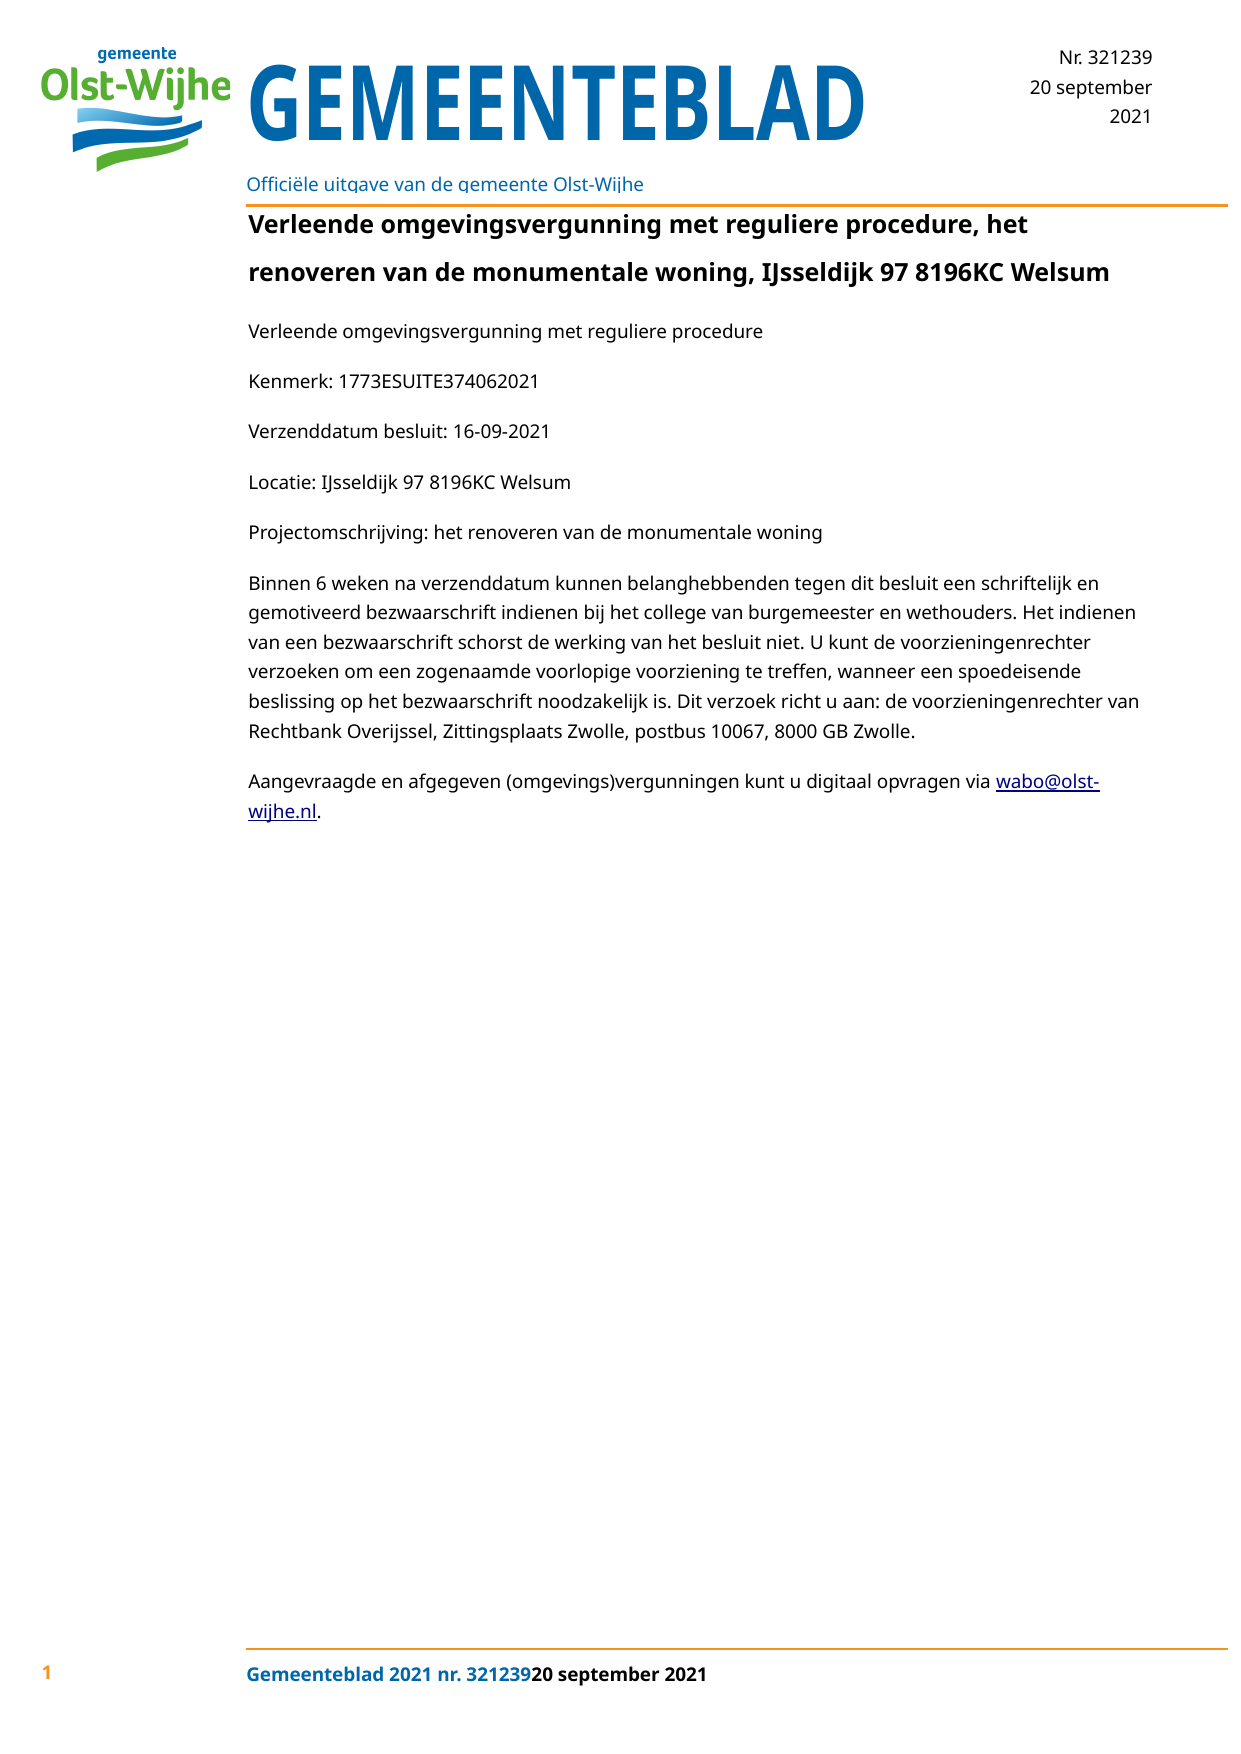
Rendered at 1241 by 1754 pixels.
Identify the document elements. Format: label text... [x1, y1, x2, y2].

text Kenmerk: 1773ESUITE374062021 [248, 368, 1152, 394]
text Locatie: IJsseldijk 97 8196KC Welsum [248, 469, 1152, 495]
text Aangevraagde en afgegeven (omgevings)vergunningen kunt u digitaal opvragen via wabo@olst-wijhe.nl. [248, 768, 1152, 824]
text Verleende omgevingsvergunning met reguliere procedure [248, 318, 1152, 344]
picture [41, 47, 231, 172]
text Verzenddatum besluit: 16-09-2021 [248, 419, 1152, 444]
text Binnen 6 weken na verzenddatum kunnen belanghebbenden tegen dit besluit een schriftelijk en gemotiveerd bezwaarschrift indienen bij het college van burgemeester en wethouders. Het indienen van een bezwaarschrift schorst de werking van het besluit niet. U kunt de voorzieningenrechter verzoeken om een zogenaamde voorlopige voorziening te treffen, wanneer een spoedeisende beslissing op het bezwaarschrift noodzakelijk is. Dit verzoek richt u aan: de voorzieningenrechter van Rechtbank Overijssel, Zittingsplaats Zwolle, postbus 10067, 8000 GB Zwolle. [248, 570, 1152, 744]
text Verleende omgevingsvergunning met reguliere procedure, het renoveren van de monumentale woning, IJsseldijk 97 8196KC Welsum [248, 207, 1152, 288]
text Projectomschrijving: het renoveren van de monumentale woning [248, 519, 1152, 545]
